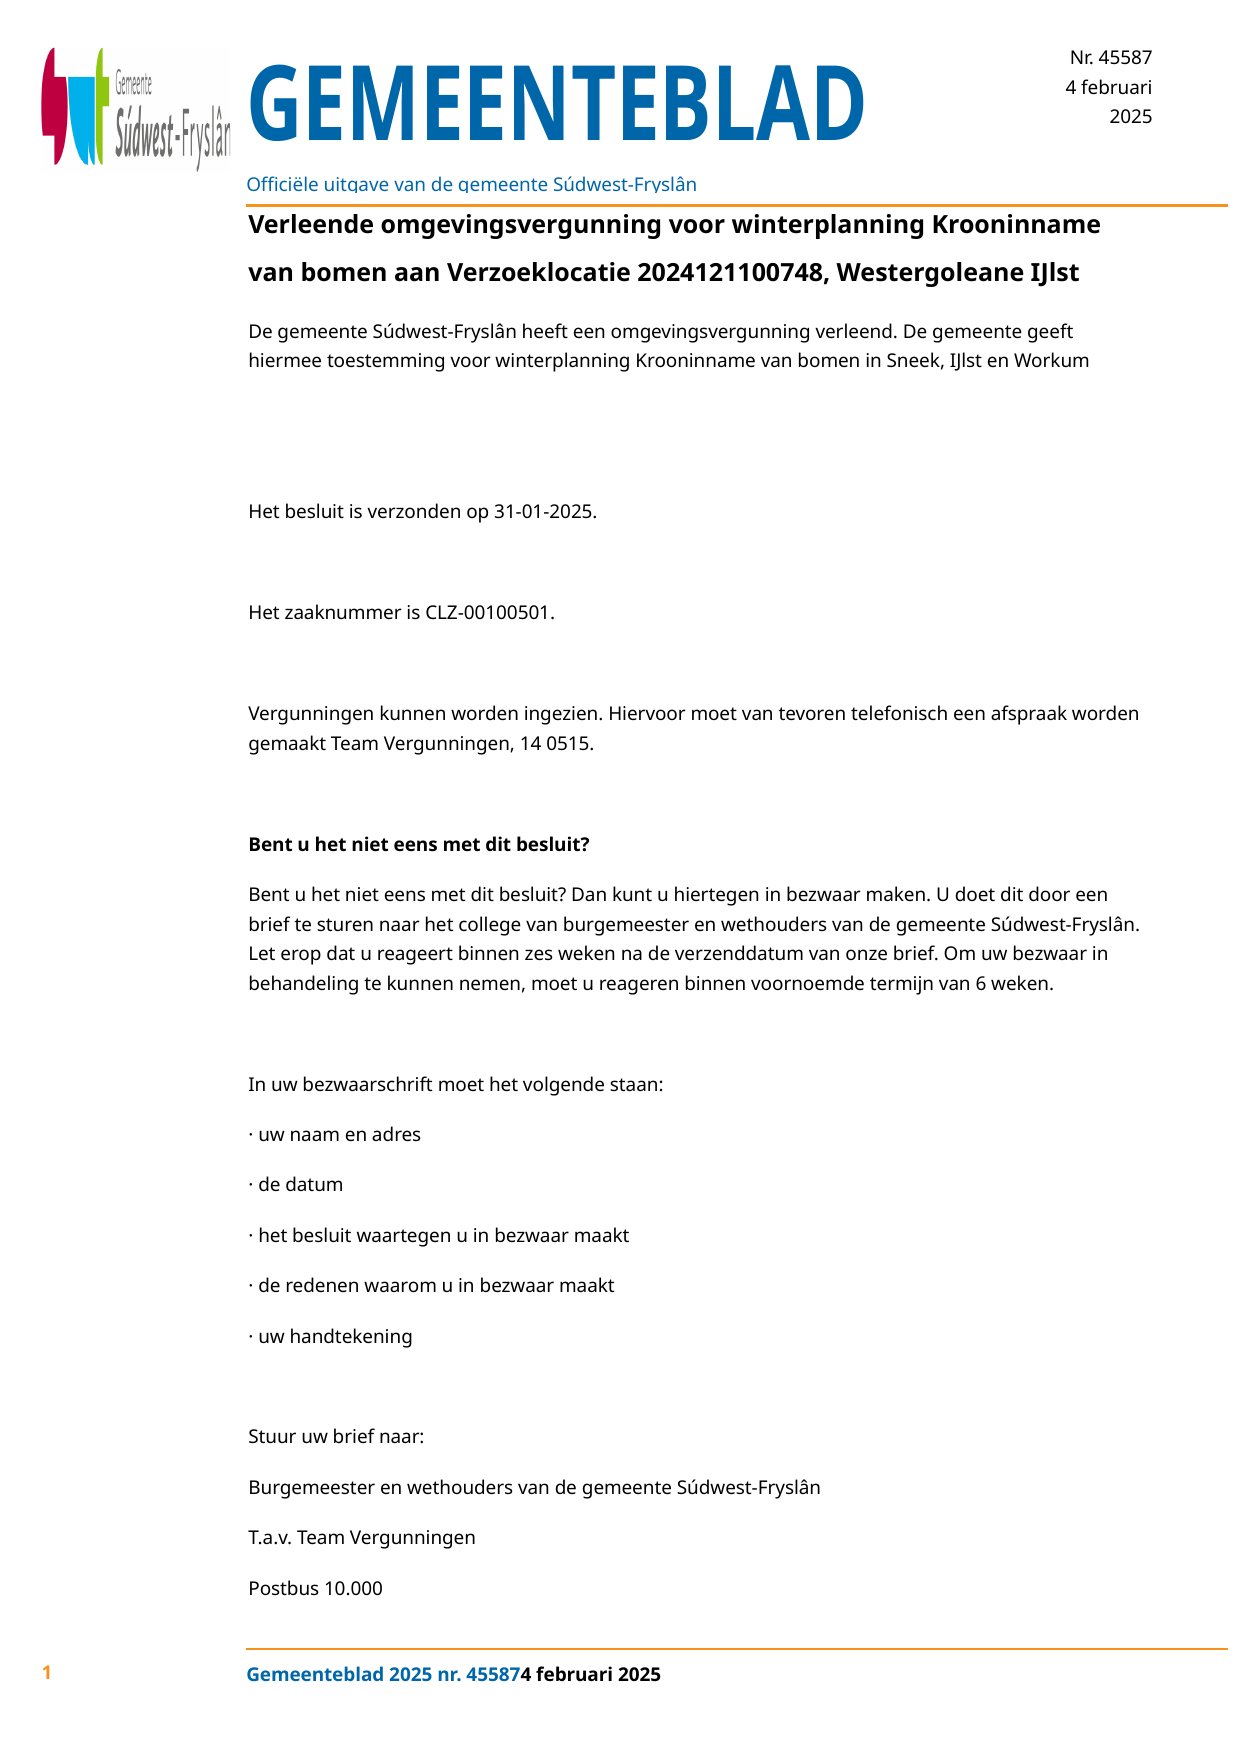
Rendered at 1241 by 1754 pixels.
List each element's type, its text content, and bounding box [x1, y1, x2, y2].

text De gemeente Súdwest-Fryslân heeft een omgevingsvergunning verleend. De gemeente geeft hiermee toestemming voor winterplanning Krooninname van bomen in Sneek, IJlst en Workum [248, 318, 1152, 373]
text · uw handtekening [248, 1323, 1152, 1349]
text Stuur uw brief naar: [248, 1424, 1152, 1449]
text · uw naam en adres [248, 1121, 1152, 1147]
text Het besluit is verzonden op 31-01-2025. [248, 499, 1152, 524]
text Bent u het niet eens met dit besluit? [248, 831, 1152, 857]
text · de datum [248, 1172, 1152, 1197]
text Het zaaknummer is CLZ-00100501. [248, 599, 1152, 625]
picture [41, 47, 231, 172]
text In uw bezwaarschrift moet het volgende staan: [248, 1071, 1152, 1097]
text Bent u het niet eens met dit besluit? Dan kunt u hiertegen in bezwaar maken. U doet dit door een brief te sturen naar het college van burgemeester en wethouders van de gemeente Súdwest-Fryslân. Let erop dat u reageert binnen zes weken na de verzenddatum van onze brief. Om uw bezwaar in behandeling te kunnen nemen, moet u reageren binnen voornoemde termijn van 6 weken. [248, 881, 1152, 996]
text · het besluit waartegen u in bezwaar maakt [248, 1222, 1152, 1248]
text Burgemeester en wethouders van de gemeente Súdwest-Fryslân [248, 1474, 1152, 1500]
text Postbus 10.000 [248, 1575, 1152, 1601]
text · de redenen waarom u in bezwaar maakt [248, 1272, 1152, 1298]
text Vergunningen kunnen worden ingezien. Hiervoor moet van tevoren telefonisch een afspraak worden gemaakt Team Vergunningen, 14 0515. [248, 700, 1152, 756]
text T.a.v. Team Vergunningen [248, 1524, 1152, 1550]
text Verleende omgevingsvergunning voor winterplanning Krooninname van bomen aan Verzoeklocatie 2024121100748, Westergoleane IJlst [248, 207, 1152, 288]
